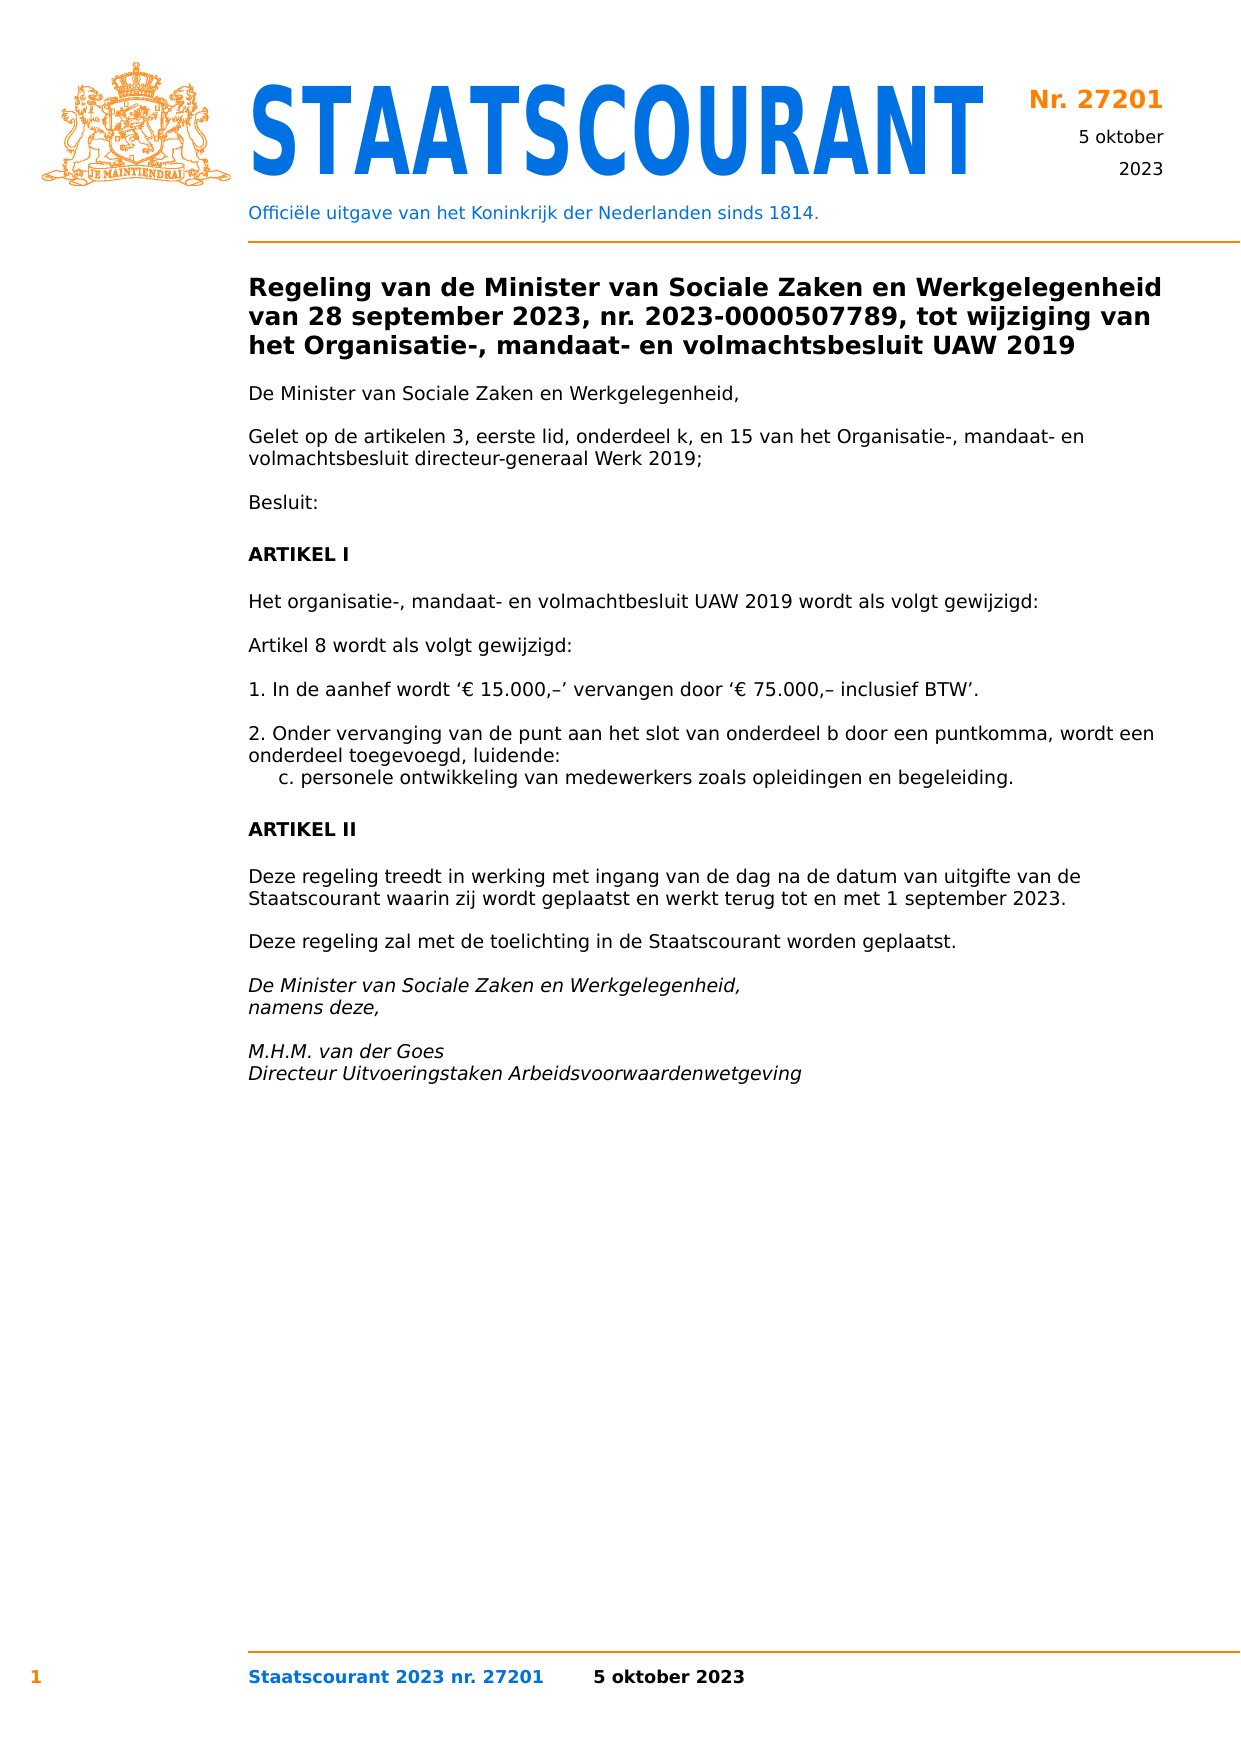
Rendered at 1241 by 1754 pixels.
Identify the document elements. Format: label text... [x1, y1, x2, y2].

subtitle ARTIKEL I [248, 544, 1163, 566]
text De Minister van Sociale Zaken en Werkgelegenheid, [248, 382, 1163, 404]
table_cell 5 oktober [998, 121, 1240, 153]
subtitle ARTIKEL II [248, 818, 1163, 841]
text Besluit: [248, 492, 1163, 514]
table_header [25, 62, 248, 241]
text c. personele ontwikkeling van medewerkers zoals opleidingen en begeleiding. [278, 767, 1163, 788]
text Deze regeling zal met de toelichting in de Staatscourant worden geplaatst. [248, 931, 1163, 953]
text Gelet op de artikelen 3, eerste lid, onderdeel k, en 15 van het Organisatie-, mandaat- en volmachtsbesluit directeur-generaal Werk 2019; [248, 426, 1163, 470]
table_header Nr. 27201 [998, 62, 1240, 121]
picture [41, 62, 231, 186]
table_cell 2023 [998, 153, 1240, 203]
text 1. In de aanhef wordt ‘€ 15.000,–’ vervangen door ‘€ 75.000,– inclusief BTW’. [248, 679, 1163, 701]
text Het organisatie-, mandaat- en volmachtbesluit UAW 2019 wordt als volgt gewijzigd: [248, 591, 1163, 613]
text Artikel 8 wordt als volgt gewijzigd: [248, 635, 1163, 657]
text De Minister van Sociale Zaken en Werkgelegenheid, namens deze, M.H.M. van der Goes Directeur Uitvoeringstaken Arbeidsvoorwaardenwetgeving [248, 975, 1163, 1085]
table_header STAATSCOURANT [248, 62, 998, 203]
text Deze regeling treedt in werking met ingang van de dag na de datum van uitgifte van de Staatscourant waarin zij wordt geplaatst en werkt terug tot en met 1 september 2023. [248, 866, 1163, 909]
subtitle Regeling van de Minister van Sociale Zaken en Werkgelegenheid van 28 september 2023, nr. 2023-0000507789, tot wijziging van het Organisatie-, mandaat- en volmachtsbesluit UAW 2019 [248, 273, 1163, 361]
table_cell Officiële uitgave van het Koninkrijk der Nederlanden sinds 1814. [248, 203, 1240, 241]
text 2. Onder vervanging van de punt aan het slot van onderdeel b door een puntkomma, wordt een onderdeel toegevoegd, luidende: [248, 723, 1163, 767]
